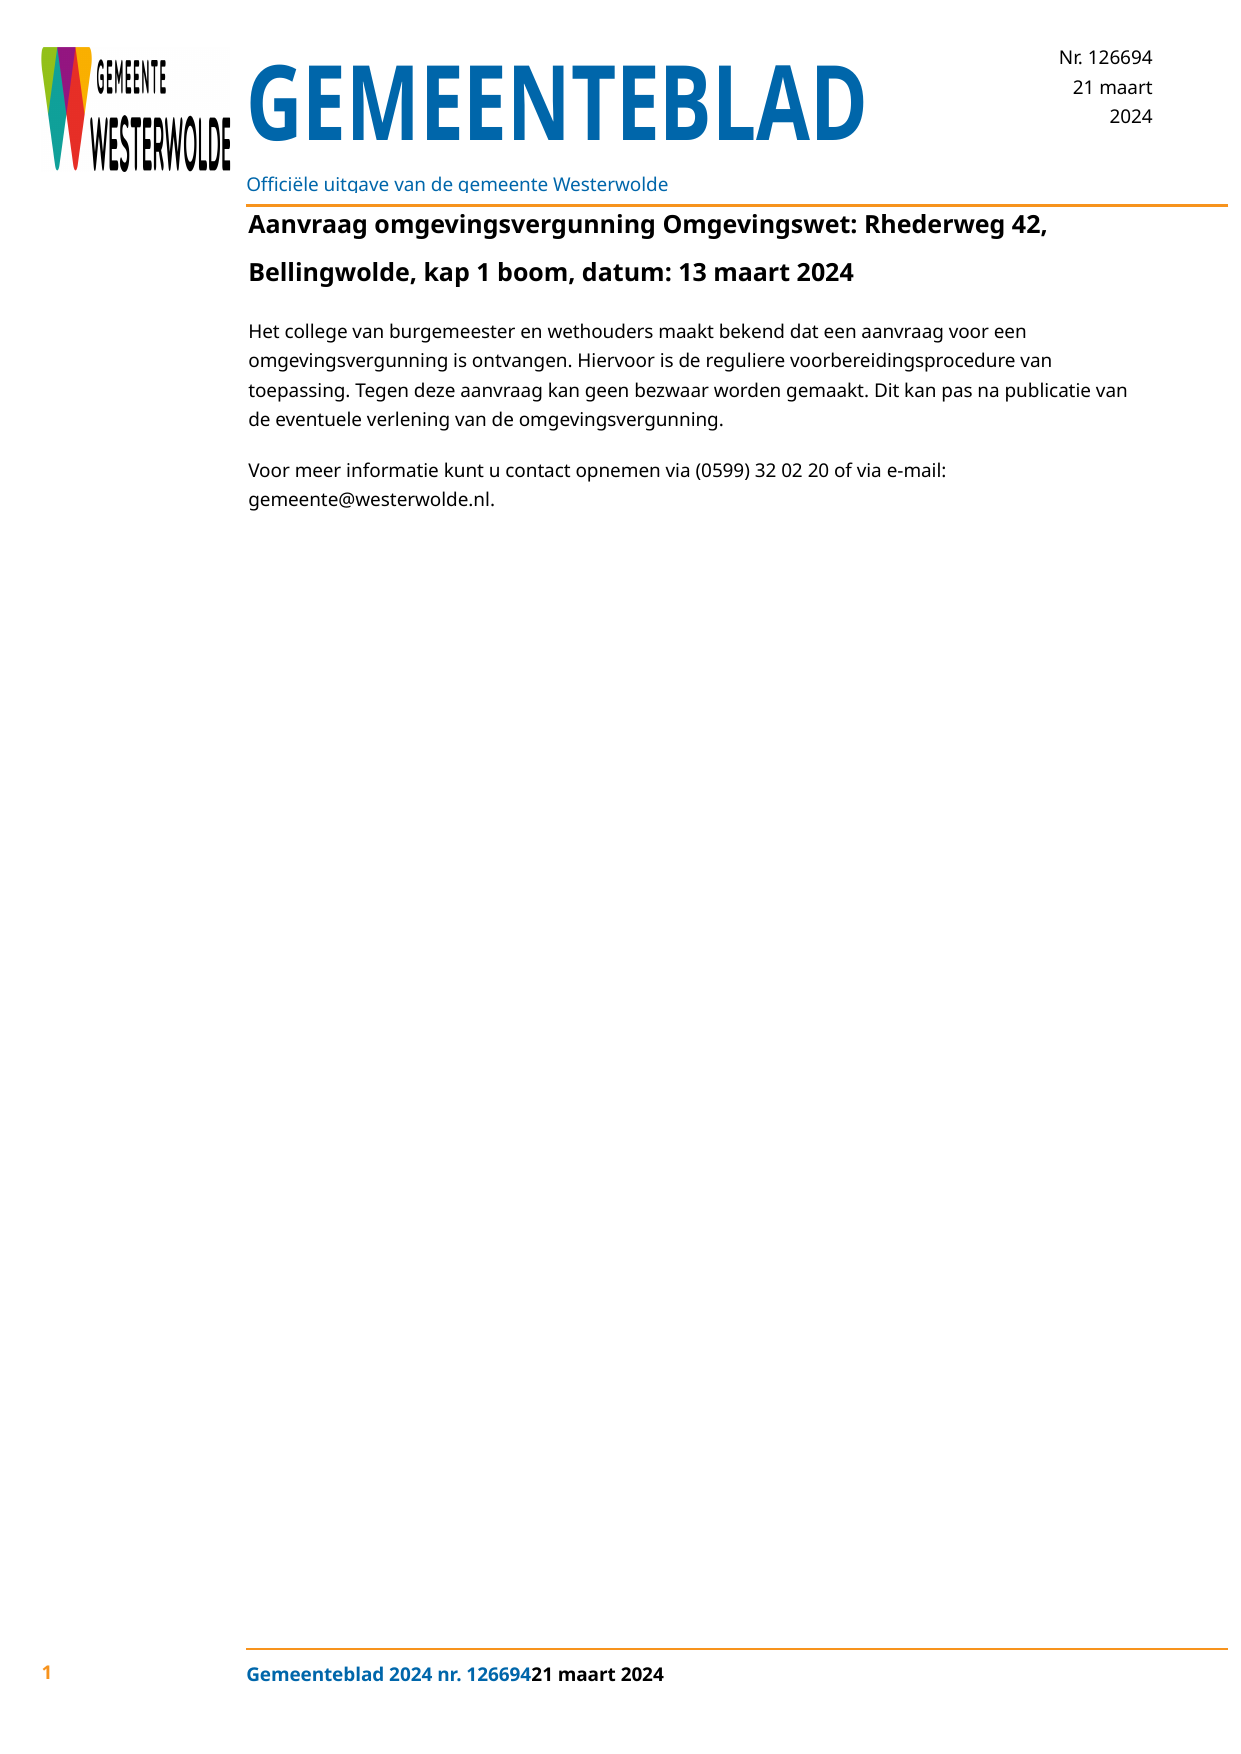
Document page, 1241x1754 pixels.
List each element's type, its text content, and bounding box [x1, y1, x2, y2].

text Aanvraag omgevingsvergunning Omgevingswet: Rhederweg 42, Bellingwolde, kap 1 boom, datum: 13 maart 2024 [248, 207, 1152, 288]
text Voor meer informatie kunt u contact opnemen via (0599) 32 02 20 of via e-mail: gemeente@westerwolde.nl. [248, 457, 1152, 512]
picture [41, 47, 231, 172]
text Het college van burgemeester en wethouders maakt bekend dat een aanvraag voor een omgevingsvergunning is ontvangen. Hiervoor is de reguliere voorbereidingsprocedure van toepassing. Tegen deze aanvraag kan geen bezwaar worden gemaakt. Dit kan pas na publicatie van de eventuele verlening van de omgevingsvergunning. [248, 318, 1152, 432]
